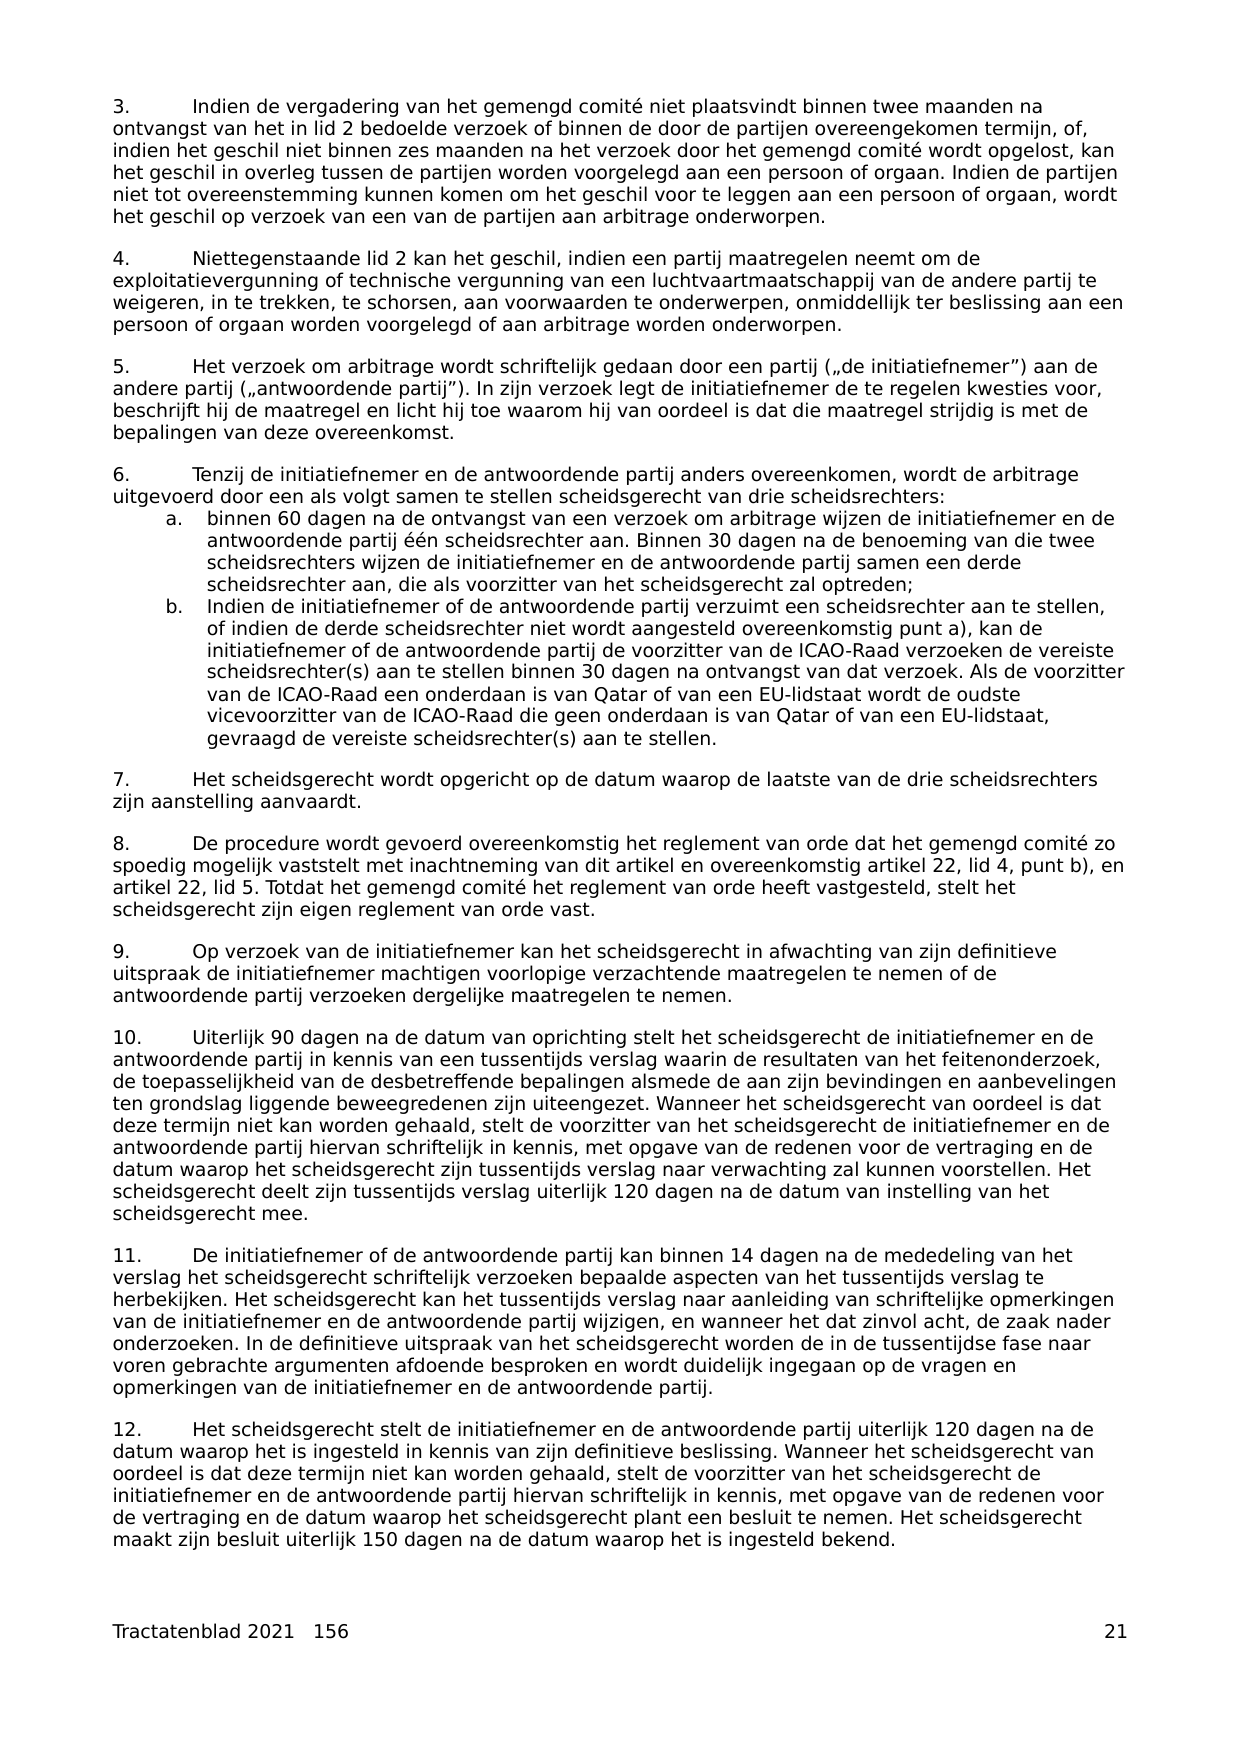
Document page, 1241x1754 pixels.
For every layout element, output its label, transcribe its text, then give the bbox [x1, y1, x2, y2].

text 5. Het verzoek om arbitrage wordt schriftelijk gedaan door een partij („de initiatiefnemer”) aan de andere partij („antwoordende partij”). In zijn verzoek legt de initiatiefnemer de te regelen kwesties voor, beschrijft hij de maatregel en licht hij toe waarom hij van oordeel is dat die maatregel strijdig is met de bepalingen van deze overeenkomst. [112, 356, 1128, 444]
text 10. Uiterlijk 90 dagen na de datum van oprichting stelt het scheidsgerecht de initiatiefnemer en de antwoordende partij in kennis van een tussentijds verslag waarin de resultaten van het feitenonderzoek, de toepasselijkheid van de desbetreffende bepalingen alsmede de aan zijn bevindingen en aanbevelingen ten grondslag liggende beweegredenen zijn uiteengezet. Wanneer het scheidsgerecht van oordeel is dat deze termijn niet kan worden gehaald, stelt de voorzitter van het scheidsgerecht de initiatiefnemer en de antwoordende partij hiervan schriftelijk in kennis, met opgave van de redenen voor de vertraging en de datum waarop het scheidsgerecht zijn tussentijds verslag naar verwachting zal kunnen voorstellen. Het scheidsgerecht deelt zijn tussentijds verslag uiterlijk 120 dagen na de datum van instelling van het scheidsgerecht mee. [112, 1027, 1128, 1225]
text 3. Indien de vergadering van het gemengd comité niet plaatsvindt binnen twee maanden na ontvangst van het in lid 2 bedoelde verzoek of binnen de door de partijen overeengekomen termijn, of, indien het geschil niet binnen zes maanden na het verzoek door het gemengd comité wordt opgelost, kan het geschil in overleg tussen de partijen worden voorgelegd aan een persoon of orgaan. Indien de partijen niet tot overeenstemming kunnen komen om het geschil voor te leggen aan een persoon of orgaan, wordt het geschil op verzoek van een van de partijen aan arbitrage onderworpen. [112, 96, 1128, 228]
text 11. De initiatiefnemer of de antwoordende partij kan binnen 14 dagen na de mededeling van het verslag het scheidsgerecht schriftelijk verzoeken bepaalde aspecten van het tussentijds verslag te herbekijken. Het scheidsgerecht kan het tussentijds verslag naar aanleiding van schriftelijke opmerkingen van de initiatiefnemer en de antwoordende partij wijzigen, en wanneer het dat zinvol acht, de zaak nader onderzoeken. In de definitieve uitspraak van het scheidsgerecht worden de in de tussentijdse fase naar voren gebrachte argumenten afdoende besproken en wordt duidelijk ingegaan op de vragen en opmerkingen van de initiatiefnemer en de antwoordende partij. [112, 1245, 1128, 1399]
text a. binnen 60 dagen na de ontvangst van een verzoek om arbitrage wijzen de initiatiefnemer en de antwoordende partij één scheidsrechter aan. Binnen 30 dagen na de benoeming van die twee scheidsrechters wijzen de initiatiefnemer en de antwoordende partij samen een derde scheidsrechter aan, die als voorzitter van het scheidsgerecht zal optreden; [165, 508, 1128, 596]
text 9. Op verzoek van de initiatiefnemer kan het scheidsgerecht in afwachting van zijn definitieve uitspraak de initiatiefnemer machtigen voorlopige verzachtende maatregelen te nemen of de antwoordende partij verzoeken dergelijke maatregelen te nemen. [112, 941, 1128, 1007]
text b. Indien de initiatiefnemer of de antwoordende partij verzuimt een scheidsrechter aan te stellen, of indien de derde scheidsrechter niet wordt aangesteld overeenkomstig punt a), kan de initiatiefnemer of de antwoordende partij de voorzitter van de ICAO-Raad verzoeken de vereiste scheidsrechter(s) aan te stellen binnen 30 dagen na ontvangst van dat verzoek. Als de voorzitter van de ICAO-Raad een onderdaan is van Qatar of van een EU-lidstaat wordt de oudste vicevoorzitter van de ICAO-Raad die geen onderdaan is van Qatar of van een EU-lidstaat, gevraagd de vereiste scheidsrechter(s) aan te stellen. [165, 596, 1128, 749]
text 8. De procedure wordt gevoerd overeenkomstig het reglement van orde dat het gemengd comité zo spoedig mogelijk vaststelt met inachtneming van dit artikel en overeenkomstig artikel 22, lid 4, punt b), en artikel 22, lid 5. Totdat het gemengd comité het reglement van orde heeft vastgesteld, stelt het scheidsgerecht zijn eigen reglement van orde vast. [112, 833, 1128, 921]
text 12. Het scheidsgerecht stelt de initiatiefnemer en de antwoordende partij uiterlijk 120 dagen na de datum waarop het is ingesteld in kennis van zijn definitieve beslissing. Wanneer het scheidsgerecht van oordeel is dat deze termijn niet kan worden gehaald, stelt de voorzitter van het scheidsgerecht de initiatiefnemer en de antwoordende partij hiervan schriftelijk in kennis, met opgave van de redenen voor de vertraging en de datum waarop het scheidsgerecht plant een besluit te nemen. Het scheidsgerecht maakt zijn besluit uiterlijk 150 dagen na de datum waarop het is ingesteld bekend. [112, 1419, 1128, 1551]
text 7. Het scheidsgerecht wordt opgericht op de datum waarop de laatste van de drie scheidsrechters zijn aanstelling aanvaardt. [112, 769, 1128, 813]
text 4. Niettegenstaande lid 2 kan het geschil, indien een partij maatregelen neemt om de exploitatievergunning of technische vergunning van een luchtvaartmaatschappij van de andere partij te weigeren, in te trekken, te schorsen, aan voorwaarden te onderwerpen, onmiddellijk ter beslissing aan een persoon of orgaan worden voorgelegd of aan arbitrage worden onderworpen. [112, 248, 1128, 336]
text 6. Tenzij de initiatiefnemer en de antwoordende partij anders overeenkomen, wordt de arbitrage uitgevoerd door een als volgt samen te stellen scheidsgerecht van drie scheidsrechters: [112, 464, 1128, 508]
